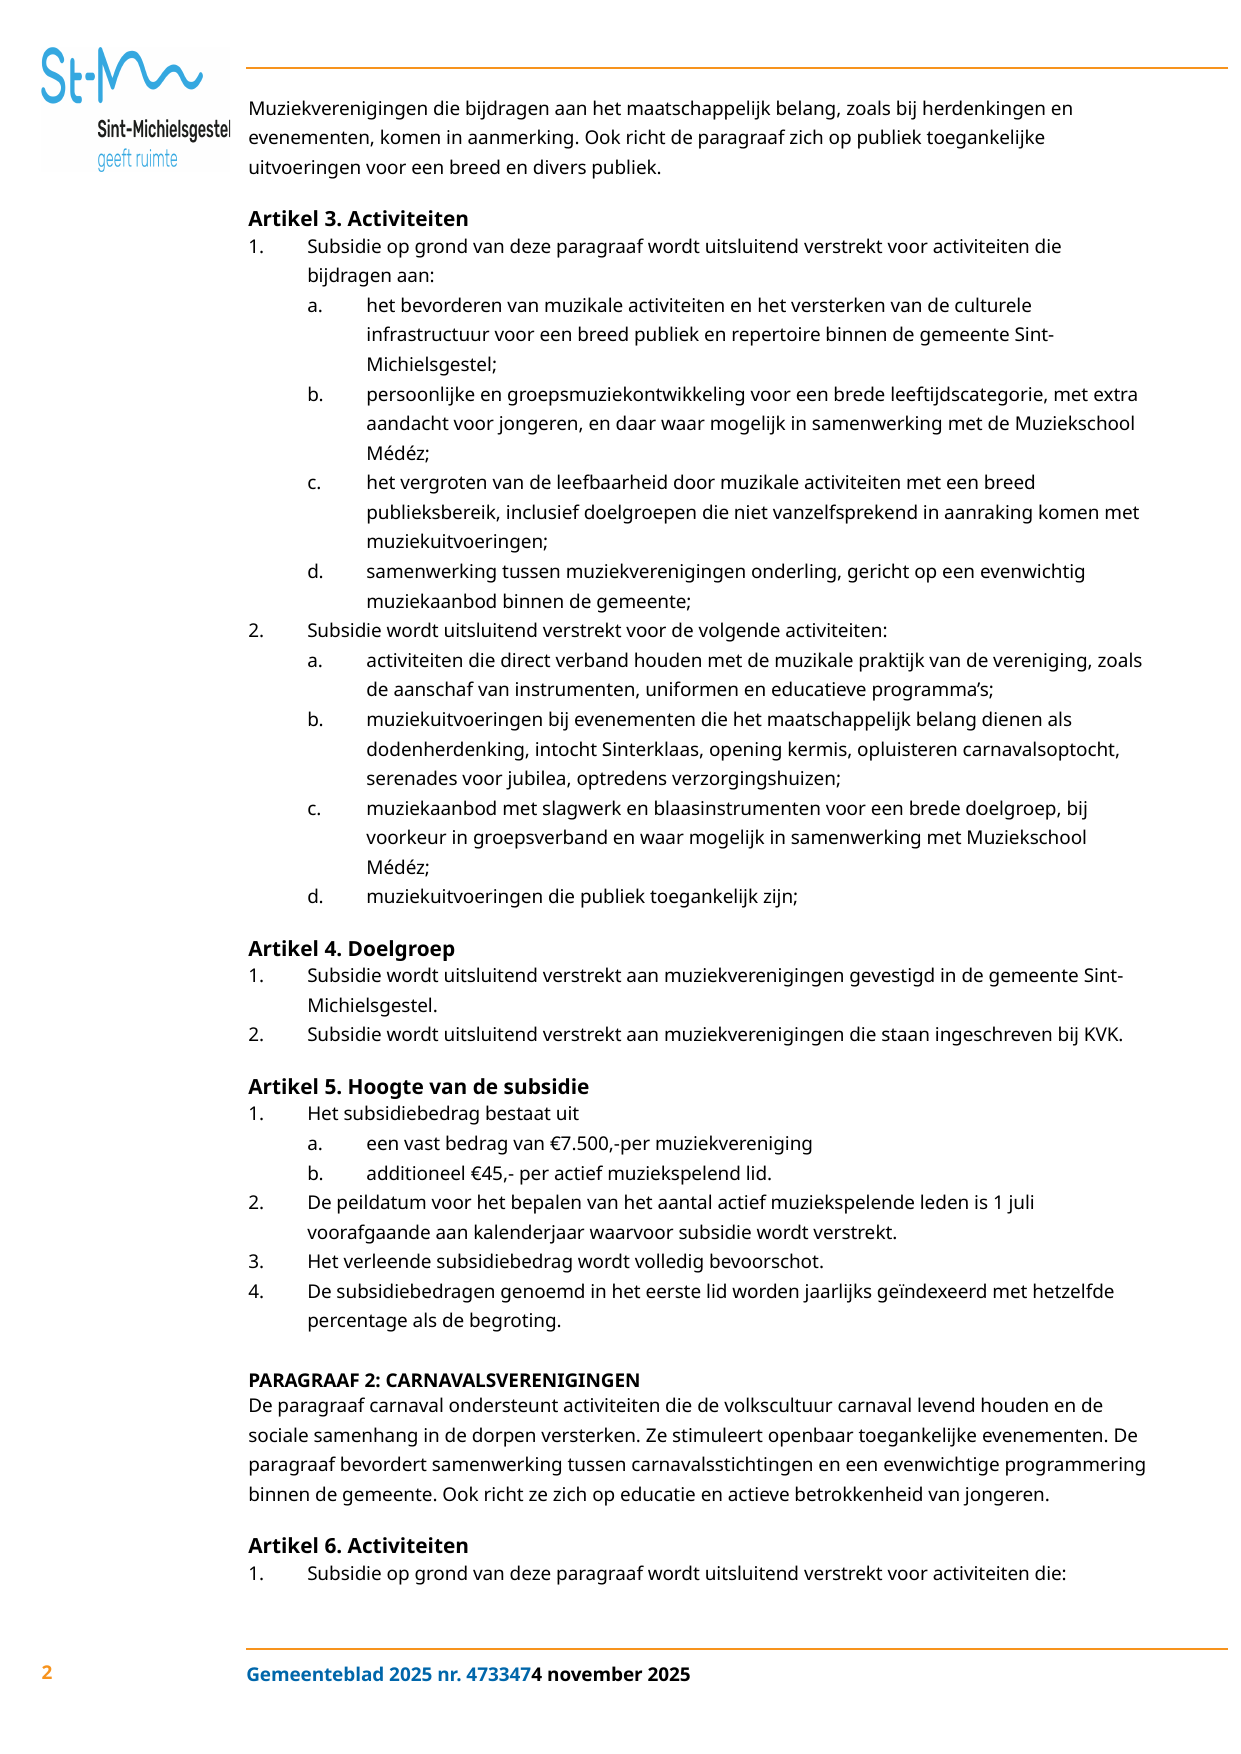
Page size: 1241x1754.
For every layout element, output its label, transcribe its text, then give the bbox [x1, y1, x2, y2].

text Muziekverenigingen die bijdragen aan het maatschappelijk belang, zoals bij herdenkingen en evenementen, komen in aanmerking. Ook richt de paragraaf zich op publiek toegankelijke uitvoeringen voor een breed en divers publiek. [248, 95, 1152, 180]
list persoonlijke en groepsmuziekontwikkeling voor een brede leeftijdscategorie, met extra aandacht voor jongeren, en daar waar mogelijk in samenwerking met de Muziekschool Médéz; [307, 381, 1152, 466]
list Subsidie wordt uitsluitend verstrekt voor de volgende activiteiten: [248, 617, 1152, 643]
list Het verleende subsidiebedrag wordt volledig bevoorschot. [248, 1248, 1152, 1274]
text De paragraaf carnaval ondersteunt activiteiten die de volkscultuur carnaval levend houden en de sociale samenhang in de dorpen versterken. Ze stimuleert openbaar toegankelijke evenementen. De paragraaf bevordert samenwerking tussen carnavalsstichtingen en een evenwichtige programmering binnen de gemeente. Ook richt ze zich op educatie en actieve betrokkenheid van jongeren. [248, 1392, 1152, 1507]
list Subsidie wordt uitsluitend verstrekt aan muziekverenigingen die staan ingeschreven bij KVK. [248, 1022, 1152, 1047]
list het bevorderen van muzikale activiteiten en het versterken van de culturele infrastructuur voor een breed publiek en repertoire binnen de gemeente Sint-Michielsgestel; [307, 292, 1152, 377]
list het vergroten van de leefbaarheid door muzikale activiteiten met een breed publieksbereik, inclusief doelgroepen die niet vanzelfsprekend in aanraking komen met muziekuitvoeringen; [307, 469, 1152, 554]
list muziekaanbod met slagwerk en blaasinstrumenten voor een brede doelgroep, bij voorkeur in groepsverband en waar mogelijk in samenwerking met Muziekschool Médéz; [307, 795, 1152, 880]
list De peildatum voor het bepalen van het aantal actief muziekspelende leden is 1 juli voorafgaande aan kalenderjaar waarvoor subsidie wordt verstrekt. [248, 1189, 1152, 1244]
text PARAGRAAF 2: CARNAVALSVERENIGINGEN [248, 1367, 1152, 1392]
list Subsidie op grond van deze paragraaf wordt uitsluitend verstrekt voor activiteiten die bijdragen aan: [248, 233, 1152, 288]
text Artikel 4. Doelgroep [248, 934, 1152, 962]
list Subsidie wordt uitsluitend verstrekt aan muziekverenigingen gevestigd in de gemeente Sint-Michielsgestel. [248, 962, 1152, 1018]
text Artikel 6. Activiteiten [248, 1532, 1152, 1560]
list Subsidie op grond van deze paragraaf wordt uitsluitend verstrekt voor activiteiten die: [248, 1560, 1152, 1586]
list een vast bedrag van €7.500,-per muziekvereniging [307, 1130, 1152, 1156]
list samenwerking tussen muziekverenigingen onderling, gericht op een evenwichtig muziekaanbod binnen de gemeente; [307, 558, 1152, 613]
text Artikel 3. Activiteiten [248, 204, 1152, 233]
list muziekuitvoeringen die publiek toegankelijk zijn; [307, 884, 1152, 909]
list Het subsidiebedrag bestaat uit [248, 1101, 1152, 1126]
picture [41, 47, 231, 172]
list De subsidiebedragen genoemd in het eerste lid worden jaarlijks geïndexeerd met hetzelfde percentage als de begroting. [248, 1278, 1152, 1333]
list additioneel €45,- per actief muziekspelend lid. [307, 1160, 1152, 1185]
list activiteiten die direct verband houden met de muzikale praktijk van de vereniging, zoals de aanschaf van instrumenten, uniformen en educatieve programma’s; [307, 647, 1152, 702]
list muziekuitvoeringen bij evenementen die het maatschappelijk belang dienen als dodenherdenking, intocht Sinterklaas, opening kermis, opluisteren carnavalsoptocht, serenades voor jubilea, optredens verzorgingshuizen; [307, 706, 1152, 791]
text Artikel 5. Hoogte van de subsidie [248, 1072, 1152, 1101]
